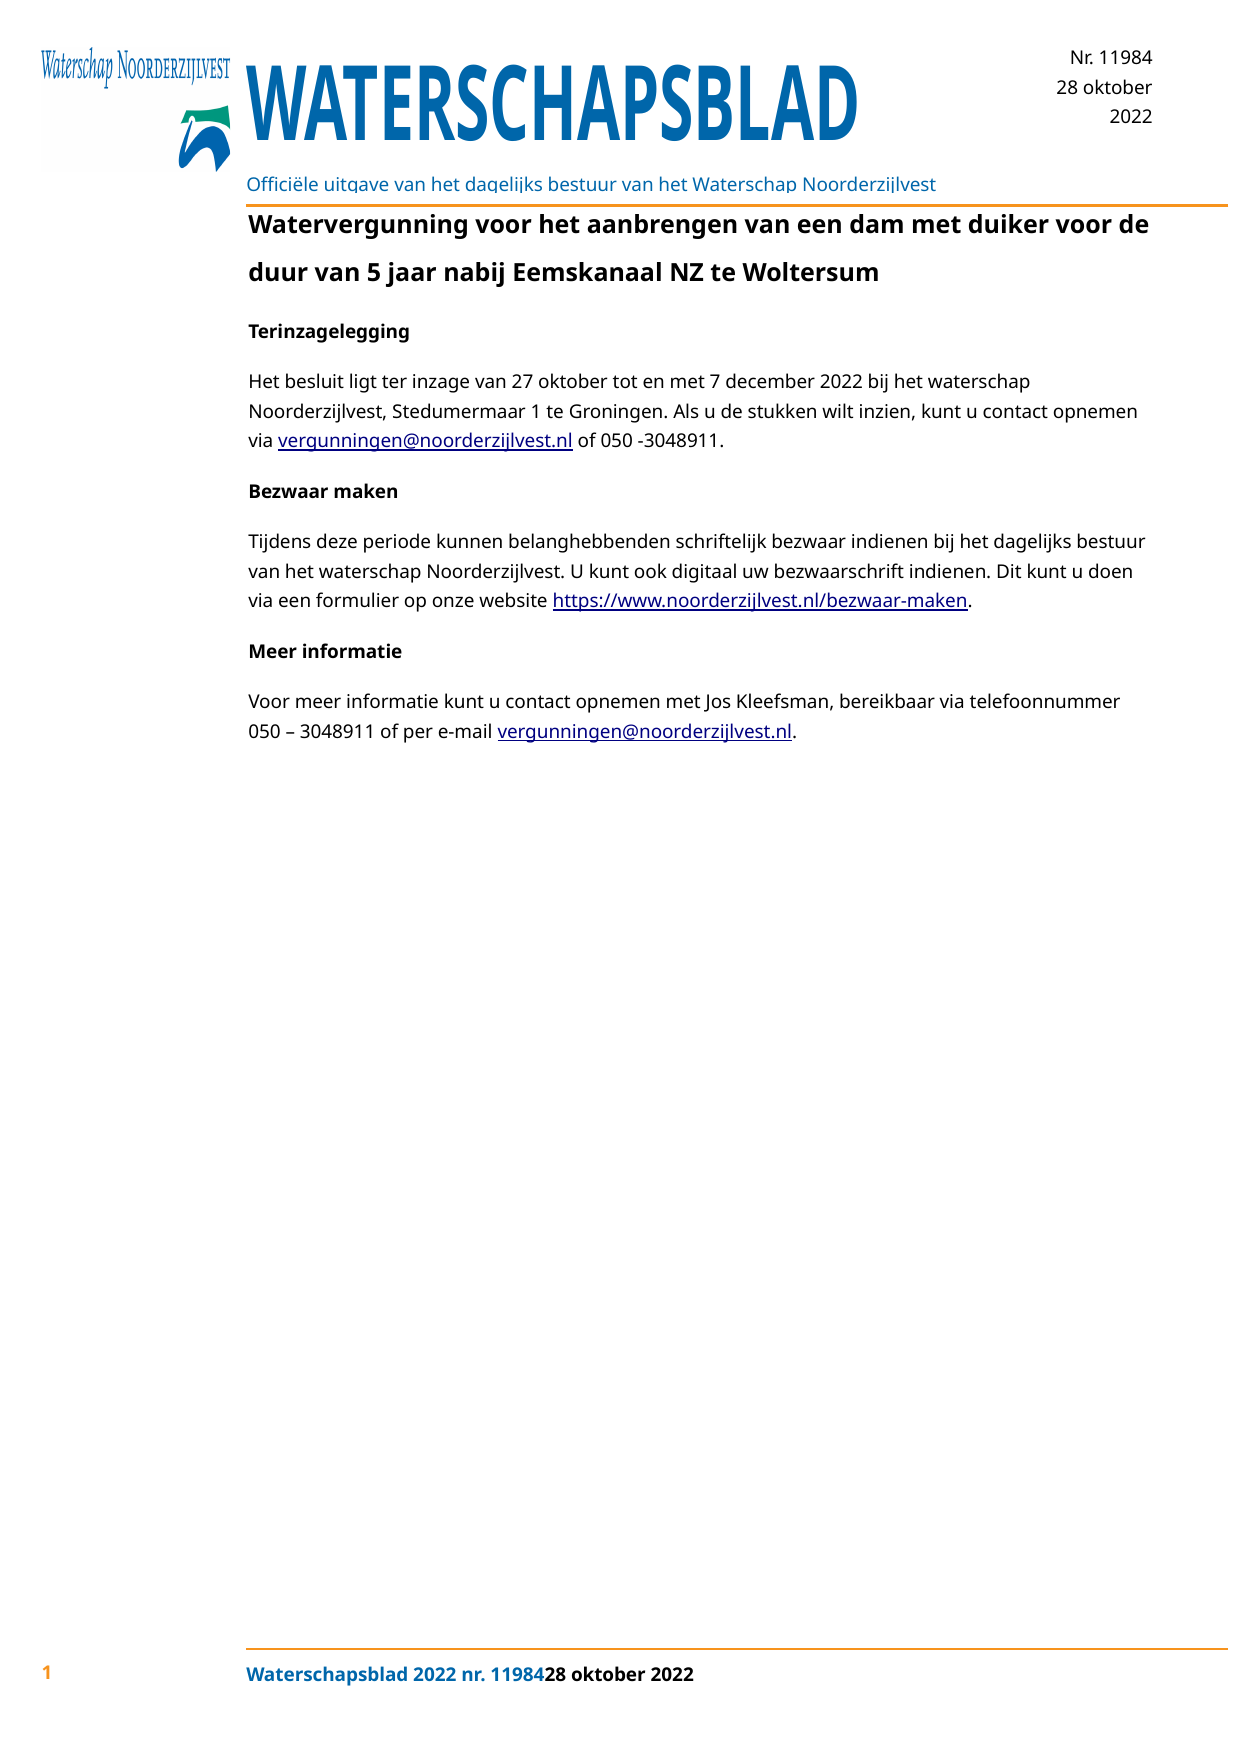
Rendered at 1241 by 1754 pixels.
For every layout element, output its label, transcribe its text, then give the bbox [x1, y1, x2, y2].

picture [41, 47, 231, 172]
text Tijdens deze periode kunnen belanghebbenden schriftelijk bezwaar indienen bij het dagelijks bestuur van het waterschap Noorderzijlvest. U kunt ook digitaal uw bezwaarschrift indienen. Dit kunt u doen via een formulier op onze website https://www.noorderzijlvest.nl/bezwaar-maken. [248, 528, 1152, 613]
text Het besluit ligt ter inzage van 27 oktober tot en met 7 december 2022 bij het waterschap Noorderzijlvest, Stedumermaar 1 te Groningen. Als u de stukken wilt inzien, kunt u contact opnemen via vergunningen@noorderzijlvest.nl of 050 -3048911. [248, 368, 1152, 453]
text Voor meer informatie kunt u contact opnemen met Jos Kleefsman, bereikbaar via telefoonnummer 050 – 3048911 of per e-mail vergunningen@noorderzijlvest.nl. [248, 688, 1152, 744]
text Bezwaar maken [248, 478, 1152, 504]
text Meer informatie [248, 638, 1152, 664]
text Terinzagelegging [248, 318, 1152, 344]
text Watervergunning voor het aanbrengen van een dam met duiker voor de duur van 5 jaar nabij Eemskanaal NZ te Woltersum [248, 207, 1152, 288]
